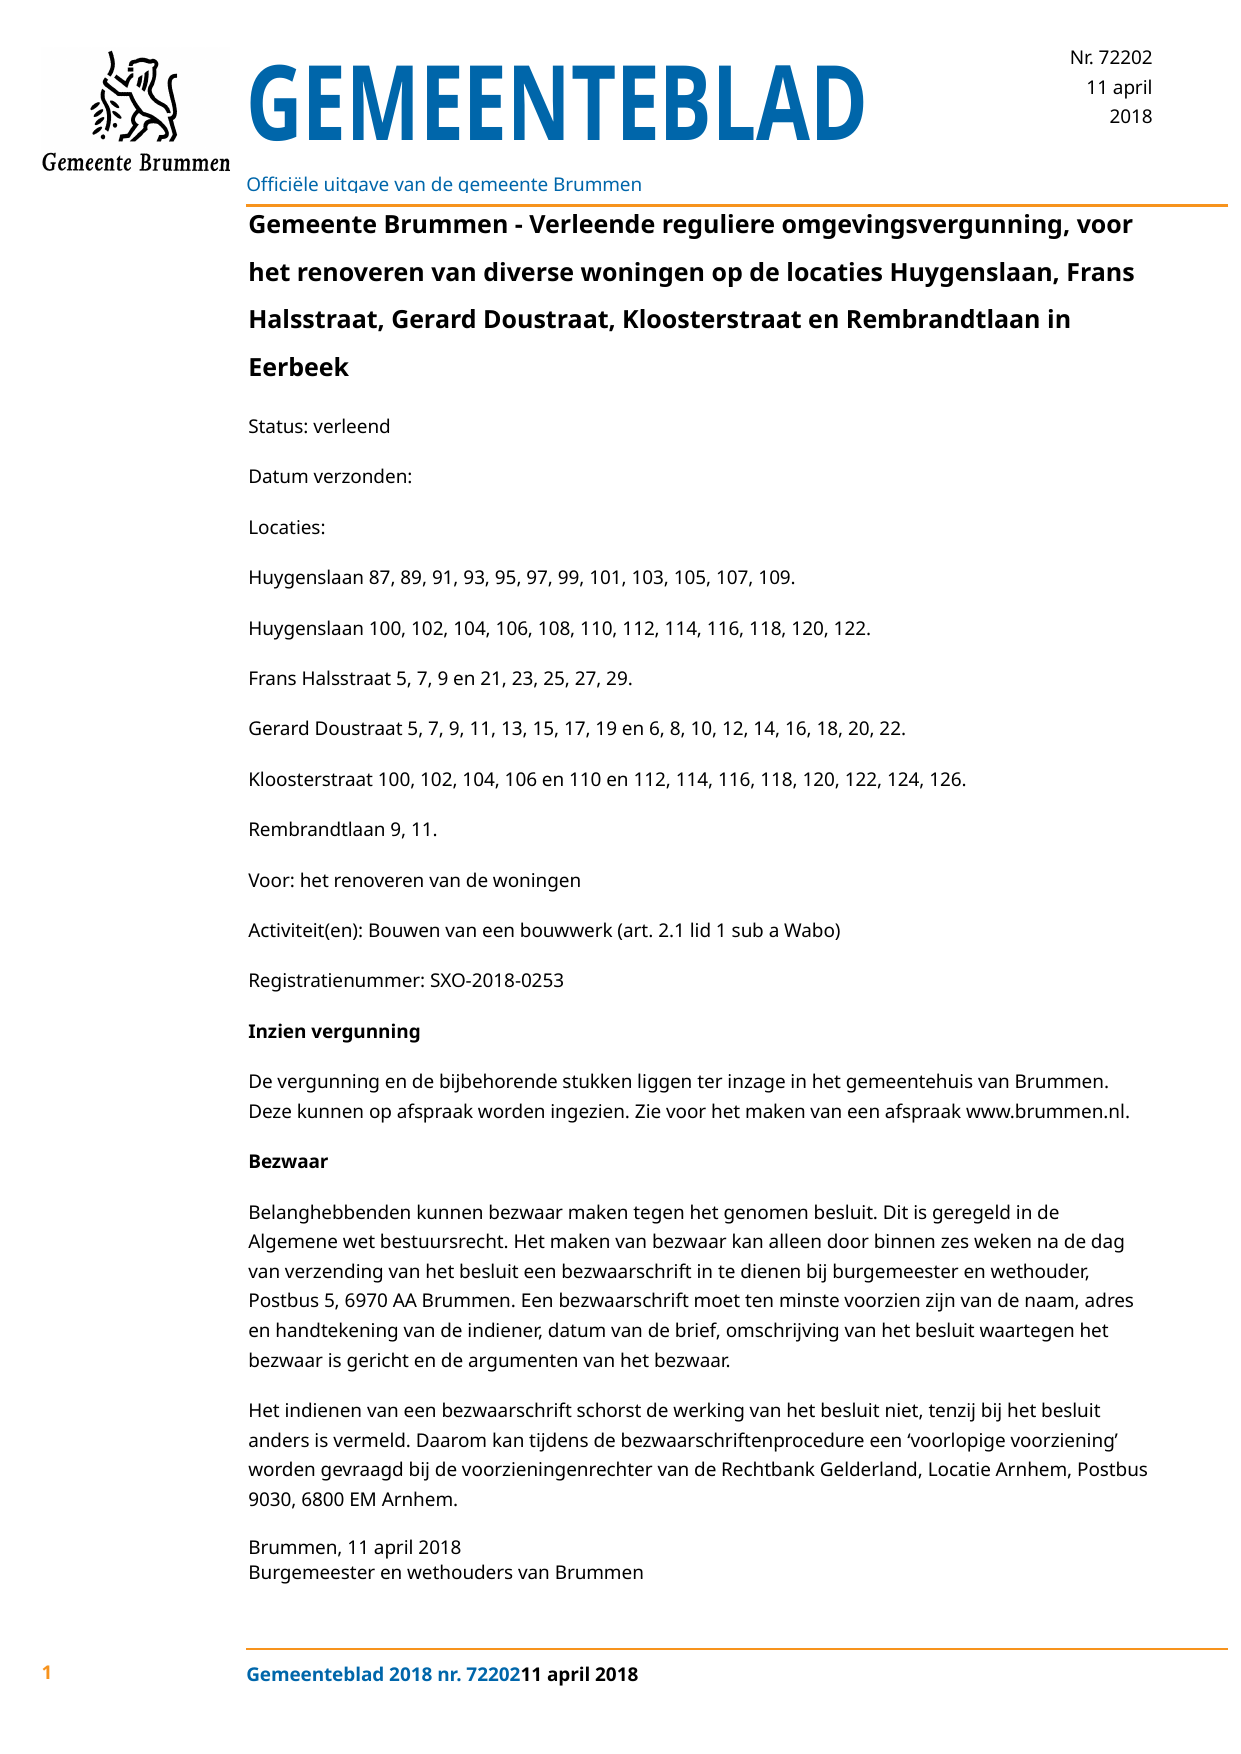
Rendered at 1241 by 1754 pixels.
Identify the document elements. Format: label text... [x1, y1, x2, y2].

text Voor: het renoveren van de woningen [248, 867, 1152, 893]
text Huygenslaan 100, 102, 104, 106, 108, 110, 112, 114, 116, 118, 120, 122. [248, 615, 1152, 641]
text Brummen, 11 april 2018 [248, 1534, 1152, 1559]
text Kloosterstraat 100, 102, 104, 106 en 110 en 112, 114, 116, 118, 120, 122, 124, 126. [248, 766, 1152, 792]
text Burgemeester en wethouders van Brummen [248, 1559, 1152, 1585]
text Belanghebbenden kunnen bezwaar maken tegen het genomen besluit. Dit is geregeld in de Algemene wet bestuursrecht. Het maken van bezwaar kan alleen door binnen zes weken na de dag van verzending van het besluit een bezwaarschrift in te dienen bij burgemeester en wethouder, Postbus 5, 6970 AA Brummen. Een bezwaarschrift moet ten minste voorzien zijn van de naam, adres en handtekening van de indiener, datum van de brief, omschrijving van het besluit waartegen het bezwaar is gericht en de argumenten van het bezwaar. [248, 1199, 1152, 1373]
text Frans Halsstraat 5, 7, 9 en 21, 23, 25, 27, 29. [248, 665, 1152, 691]
text Status: verleend [248, 413, 1152, 439]
text Gerard Doustraat 5, 7, 9, 11, 13, 15, 17, 19 en 6, 8, 10, 12, 14, 16, 18, 20, 22. [248, 716, 1152, 741]
text Rembrandtlaan 9, 11. [248, 816, 1152, 842]
text Activiteit(en): Bouwen van een bouwwerk (art. 2.1 lid 1 sub a Wabo) [248, 917, 1152, 943]
text Gemeente Brummen - Verleende reguliere omgevingsvergunning, voor het renoveren van diverse woningen op de locaties Huygenslaan, Frans Halsstraat, Gerard Doustraat, Kloosterstraat en Rembrandtlaan in Eerbeek [248, 207, 1152, 384]
text Huygenslaan 87, 89, 91, 93, 95, 97, 99, 101, 103, 105, 107, 109. [248, 564, 1152, 590]
text Het indienen van een bezwaarschrift schorst de werking van het besluit niet, tenzij bij het besluit anders is vermeld. Daarom kan tijdens de bezwaarschriftenprocedure een ‘voorlopige voorziening’ worden gevraagd bij de voorzieningenrechter van de Rechtbank Gelderland, Locatie Arnhem, Postbus 9030, 6800 EM Arnhem. [248, 1397, 1152, 1512]
text Inzien vergunning [248, 1018, 1152, 1044]
picture [41, 47, 231, 172]
text De vergunning en de bijbehorende stukken liggen ter inzage in het gemeentehuis van Brummen. Deze kunnen op afspraak worden ingezien. Zie voor het maken van een afspraak www.brummen.nl. [248, 1068, 1152, 1124]
text Registratienummer: SXO-2018-0253 [248, 968, 1152, 993]
text Locaties: [248, 514, 1152, 540]
text Bezwaar [248, 1148, 1152, 1174]
text Datum verzonden: [248, 463, 1152, 489]
